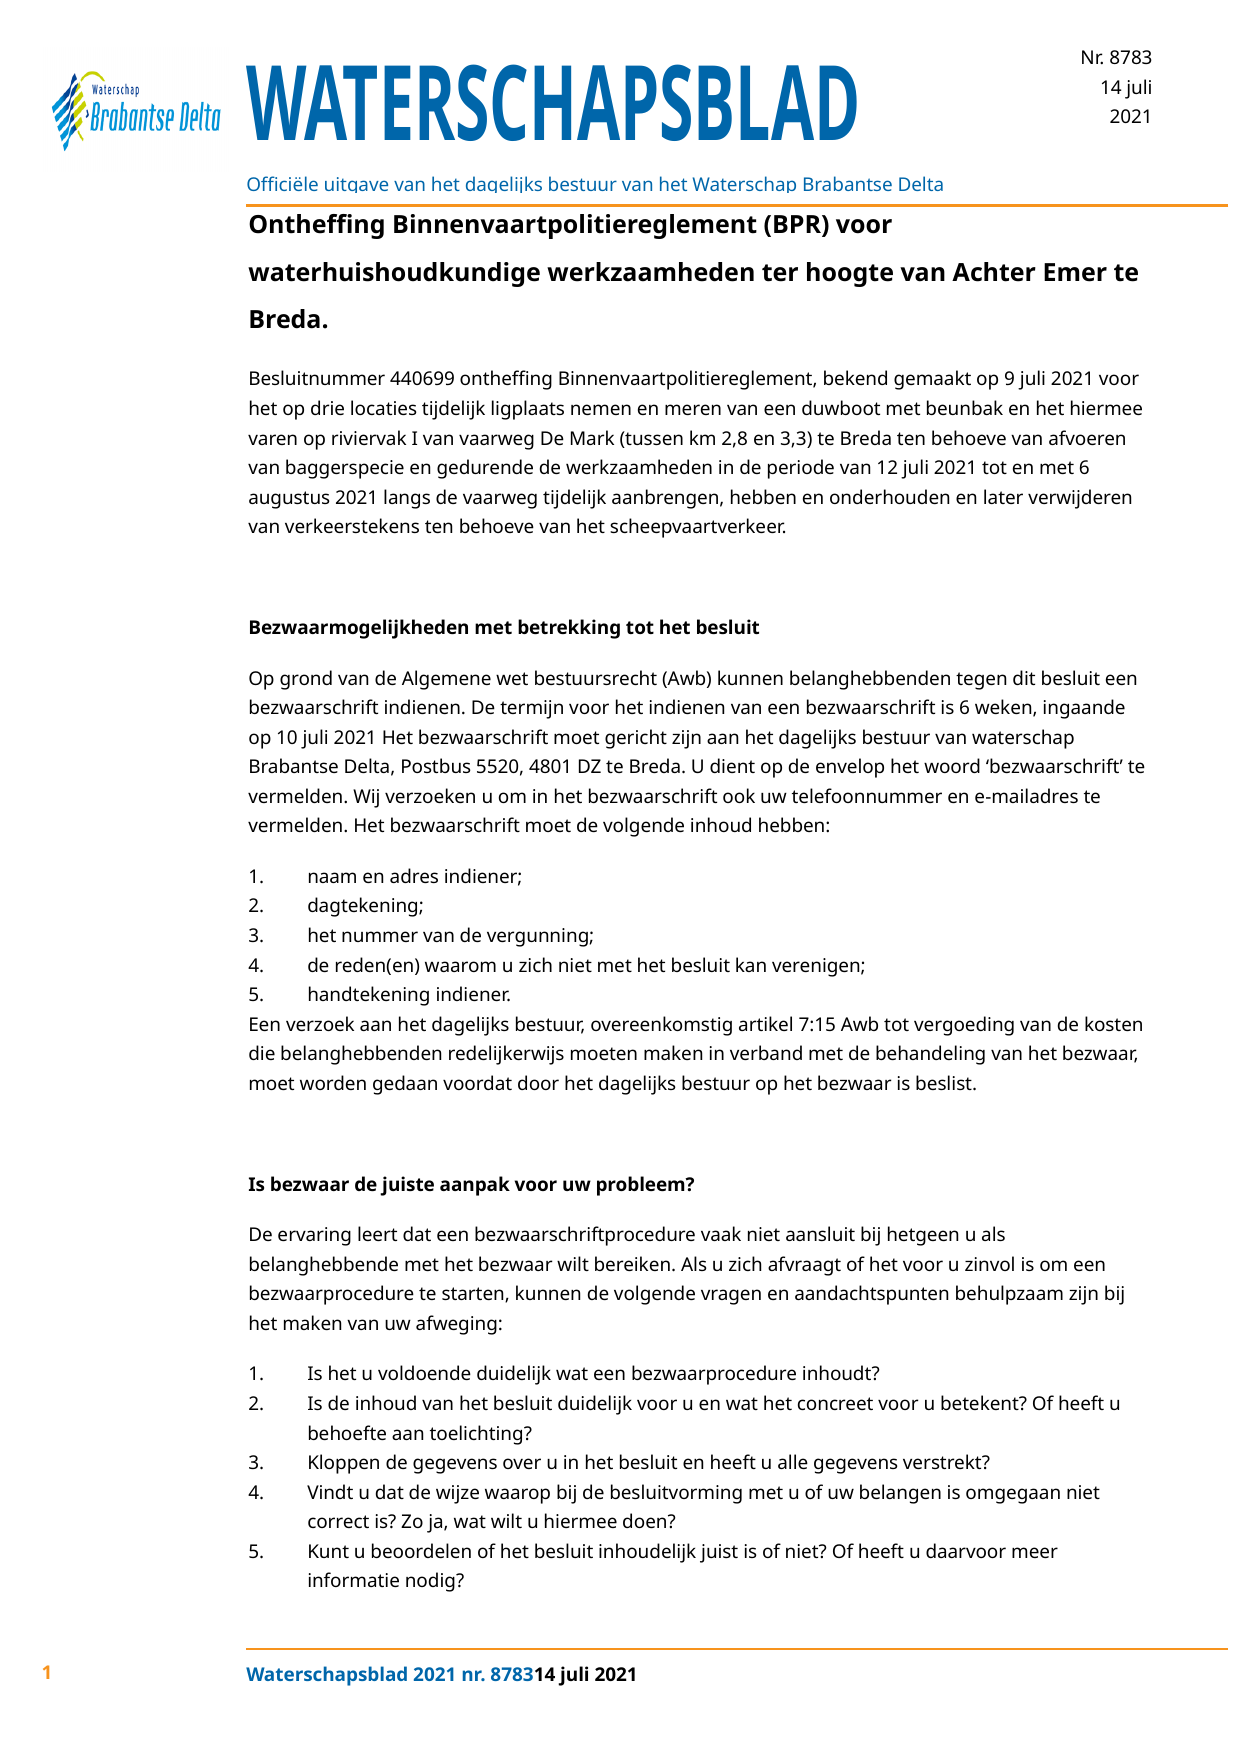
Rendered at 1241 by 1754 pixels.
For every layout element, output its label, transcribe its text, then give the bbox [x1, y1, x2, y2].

text Een verzoek aan het dagelijks bestuur, overeenkomstig artikel 7:15 Awb tot vergoeding van de kosten die belanghebbenden redelijkerwijs moeten maken in verband met de behandeling van het bezwaar, moet worden gedaan voordat door het dagelijks bestuur op het bezwaar is beslist. [248, 1011, 1152, 1096]
text Bezwaarmogelijkheden met betrekking tot het besluit [248, 614, 1152, 640]
list Is de inhoud van het besluit duidelijk voor u en wat het concreet voor u betekent? Of heeft u behoefte aan toelichting? [248, 1390, 1152, 1445]
list naam en adres indiener; [248, 863, 1152, 889]
list Vindt u dat de wijze waarop bij de besluitvorming met u of uw belangen is omgegaan niet correct is? Zo ja, wat wilt u hiermee doen? [248, 1479, 1152, 1534]
text Op grond van de Algemene wet bestuursrecht (Awb) kunnen belanghebbenden tegen dit besluit een bezwaarschrift indienen. De termijn voor het indienen van een bezwaarschrift is 6 weken, ingaande op 10 juli 2021 Het bezwaarschrift moet gericht zijn aan het dagelijks bestuur van waterschap Brabantse Delta, Postbus 5520, 4801 DZ te Breda. U dient op de envelop het woord ‘bezwaarschrift’ te vermelden. Wij verzoeken u om in het bezwaarschrift ook uw telefoonnummer en e‑mailadres te vermelden. Het bezwaarschrift moet de volgende inhoud hebben: [248, 665, 1152, 838]
text Is bezwaar de juiste aanpak voor uw probleem? [248, 1171, 1152, 1197]
list Kunt u beoordelen of het besluit inhoudelijk juist is of niet? Of heeft u daarvoor meer informatie nodig? [248, 1538, 1152, 1593]
text Ontheffing Binnenvaartpolitiereglement (BPR) voor waterhuishoudkundige werkzaamheden ter hoogte van Achter Emer te Breda. [248, 207, 1152, 336]
picture [41, 47, 231, 172]
text Besluitnummer 440699 ontheffing Binnenvaartpolitiereglement, bekend gemaakt op 9 juli 2021 voor het op drie locaties tijdelijk ligplaats nemen en meren van een duwboot met beunbak en het hiermee varen op riviervak I van vaarweg De Mark (tussen km 2,8 en 3,3) te Breda ten behoeve van afvoeren van baggerspecie en gedurende de werkzaamheden in de periode van 12 juli 2021 tot en met 6 augustus 2021 langs de vaarweg tijdelijk aanbrengen, hebben en onderhouden en later verwijderen van verkeerstekens ten behoeve van het scheepvaartverkeer. [248, 366, 1152, 539]
list Kloppen de gegevens over u in het besluit en heeft u alle gegevens verstrekt? [248, 1449, 1152, 1475]
list handtekening indiener. [248, 981, 1152, 1007]
list de reden(en) waarom u zich niet met het besluit kan verenigen; [248, 952, 1152, 977]
text De ervaring leert dat een bezwaarschriftprocedure vaak niet aansluit bij hetgeen u als belanghebbende met het bezwaar wilt bereiken. Als u zich afvraagt of het voor u zinvol is om een bezwaarprocedure te starten, kunnen de volgende vragen en aandachtspunten behulpzaam zijn bij het maken van uw afweging: [248, 1221, 1152, 1336]
list Is het u voldoende duidelijk wat een bezwaarprocedure inhoudt? [248, 1361, 1152, 1386]
list dagtekening; [248, 893, 1152, 918]
list het nummer van de vergunning; [248, 922, 1152, 948]
